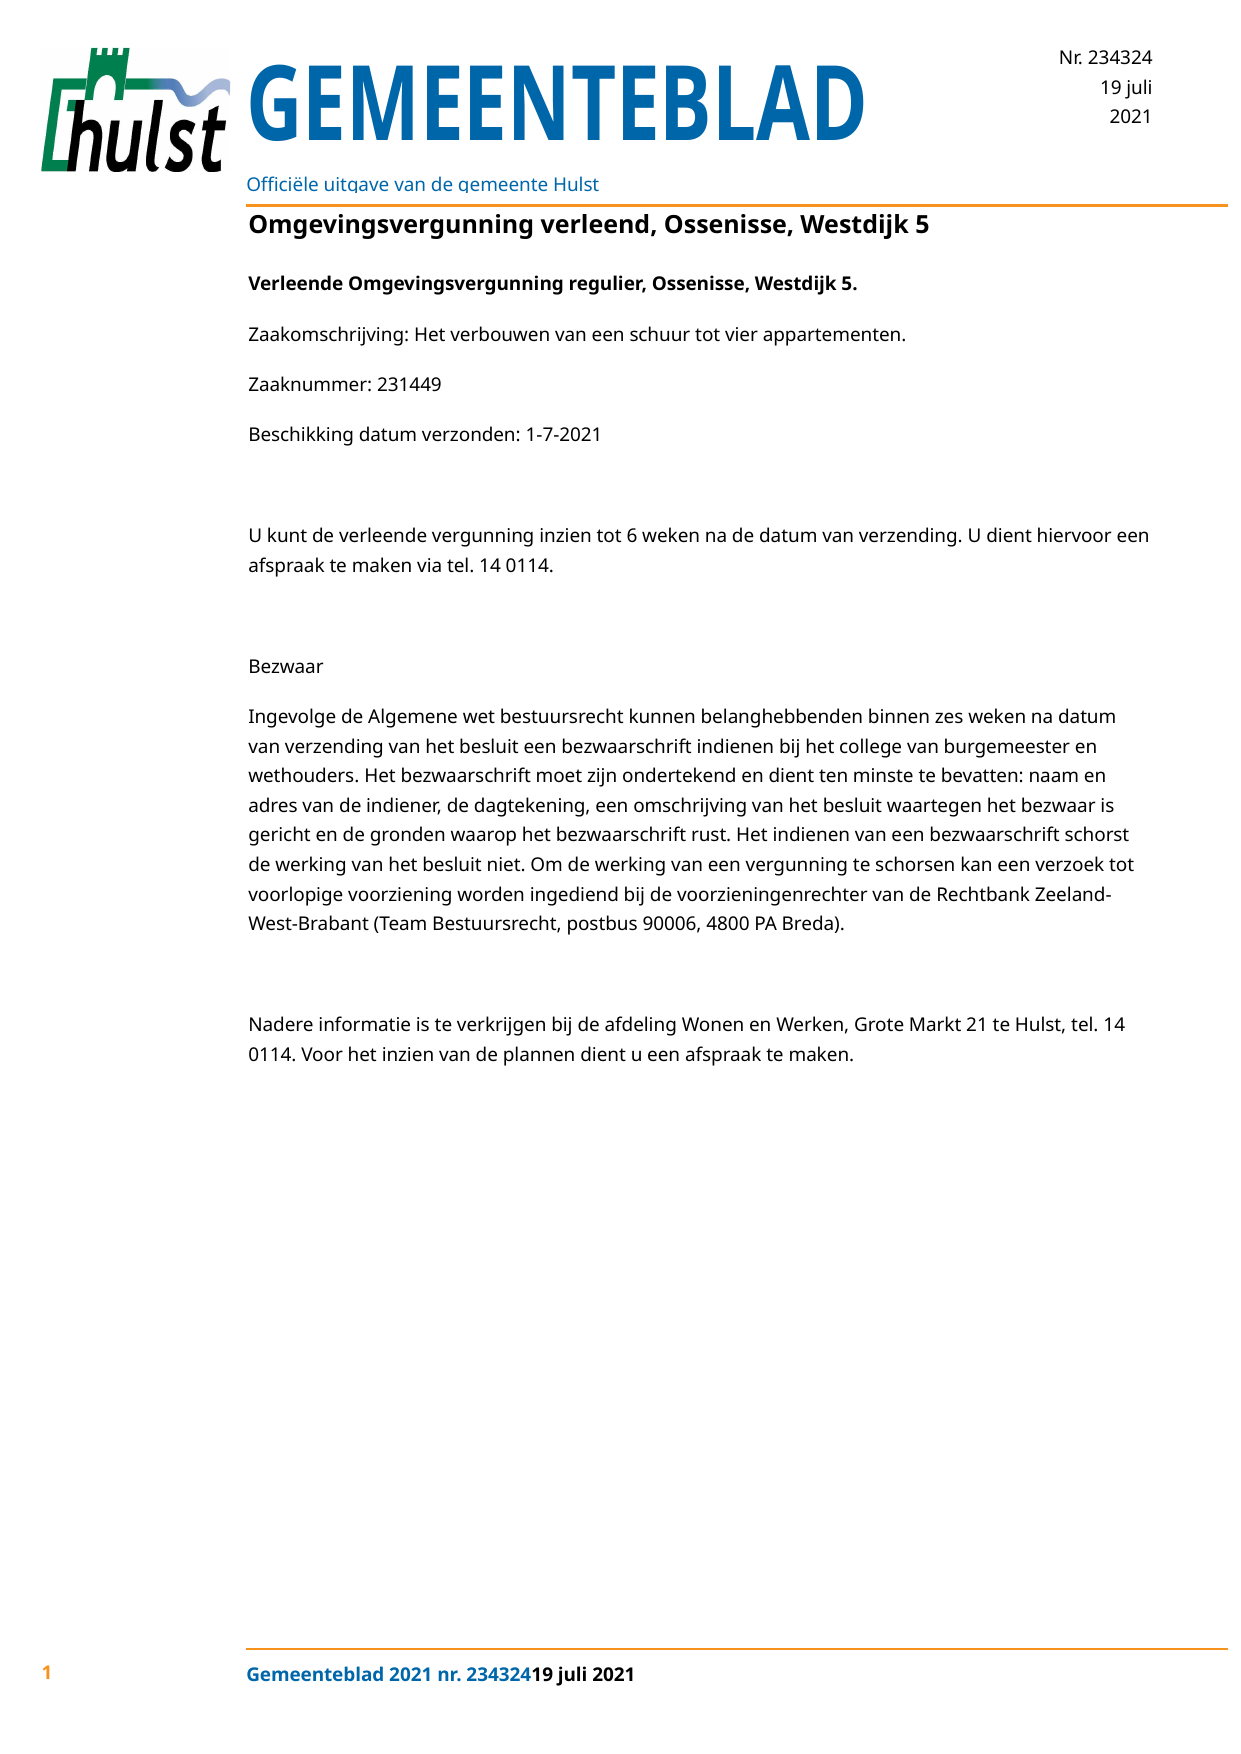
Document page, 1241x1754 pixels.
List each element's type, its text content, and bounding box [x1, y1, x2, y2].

text Bezwaar [248, 653, 1152, 678]
text Verleende Omgevingsvergunning regulier, Ossenisse, Westdijk 5. [248, 270, 1152, 296]
picture [41, 47, 231, 172]
text Ingevolge de Algemene wet bestuursrecht kunnen belanghebbenden binnen zes weken na datum van verzending van het besluit een bezwaarschrift indienen bij het college van burgemeester en wethouders. Het bezwaarschrift moet zijn ondertekend en dient ten minste te bevatten: naam en adres van de indiener, de dagtekening, een omschrijving van het besluit waartegen het bezwaar is gericht en de gronden waarop het bezwaarschrift rust. Het indienen van een bezwaarschrift schorst de werking van het besluit niet. Om de werking van een vergunning te schorsen kan een verzoek tot voorlopige voorziening worden ingediend bij de voorzieningenrechter van de Rechtbank Zeeland-West-Brabant (Team Bestuursrecht, postbus 90006, 4800 PA Breda). [248, 703, 1152, 936]
text Zaaknummer: 231449 [248, 371, 1152, 397]
text Beschikking datum verzonden: 1-7-2021 [248, 422, 1152, 447]
text Nadere informatie is te verkrijgen bij de afdeling Wonen en Werken, Grote Markt 21 te Hulst, tel. 14 0114. Voor het inzien van de plannen dient u een afspraak te maken. [248, 1011, 1152, 1066]
text Zaakomschrijving: Het verbouwen van een schuur tot vier appartementen. [248, 321, 1152, 346]
text U kunt de verleende vergunning inzien tot 6 weken na de datum van verzending. U dient hiervoor een afspraak te maken via tel. 14 0114. [248, 522, 1152, 578]
text Omgevingsvergunning verleend, Ossenisse, Westdijk 5 [248, 207, 1152, 241]
